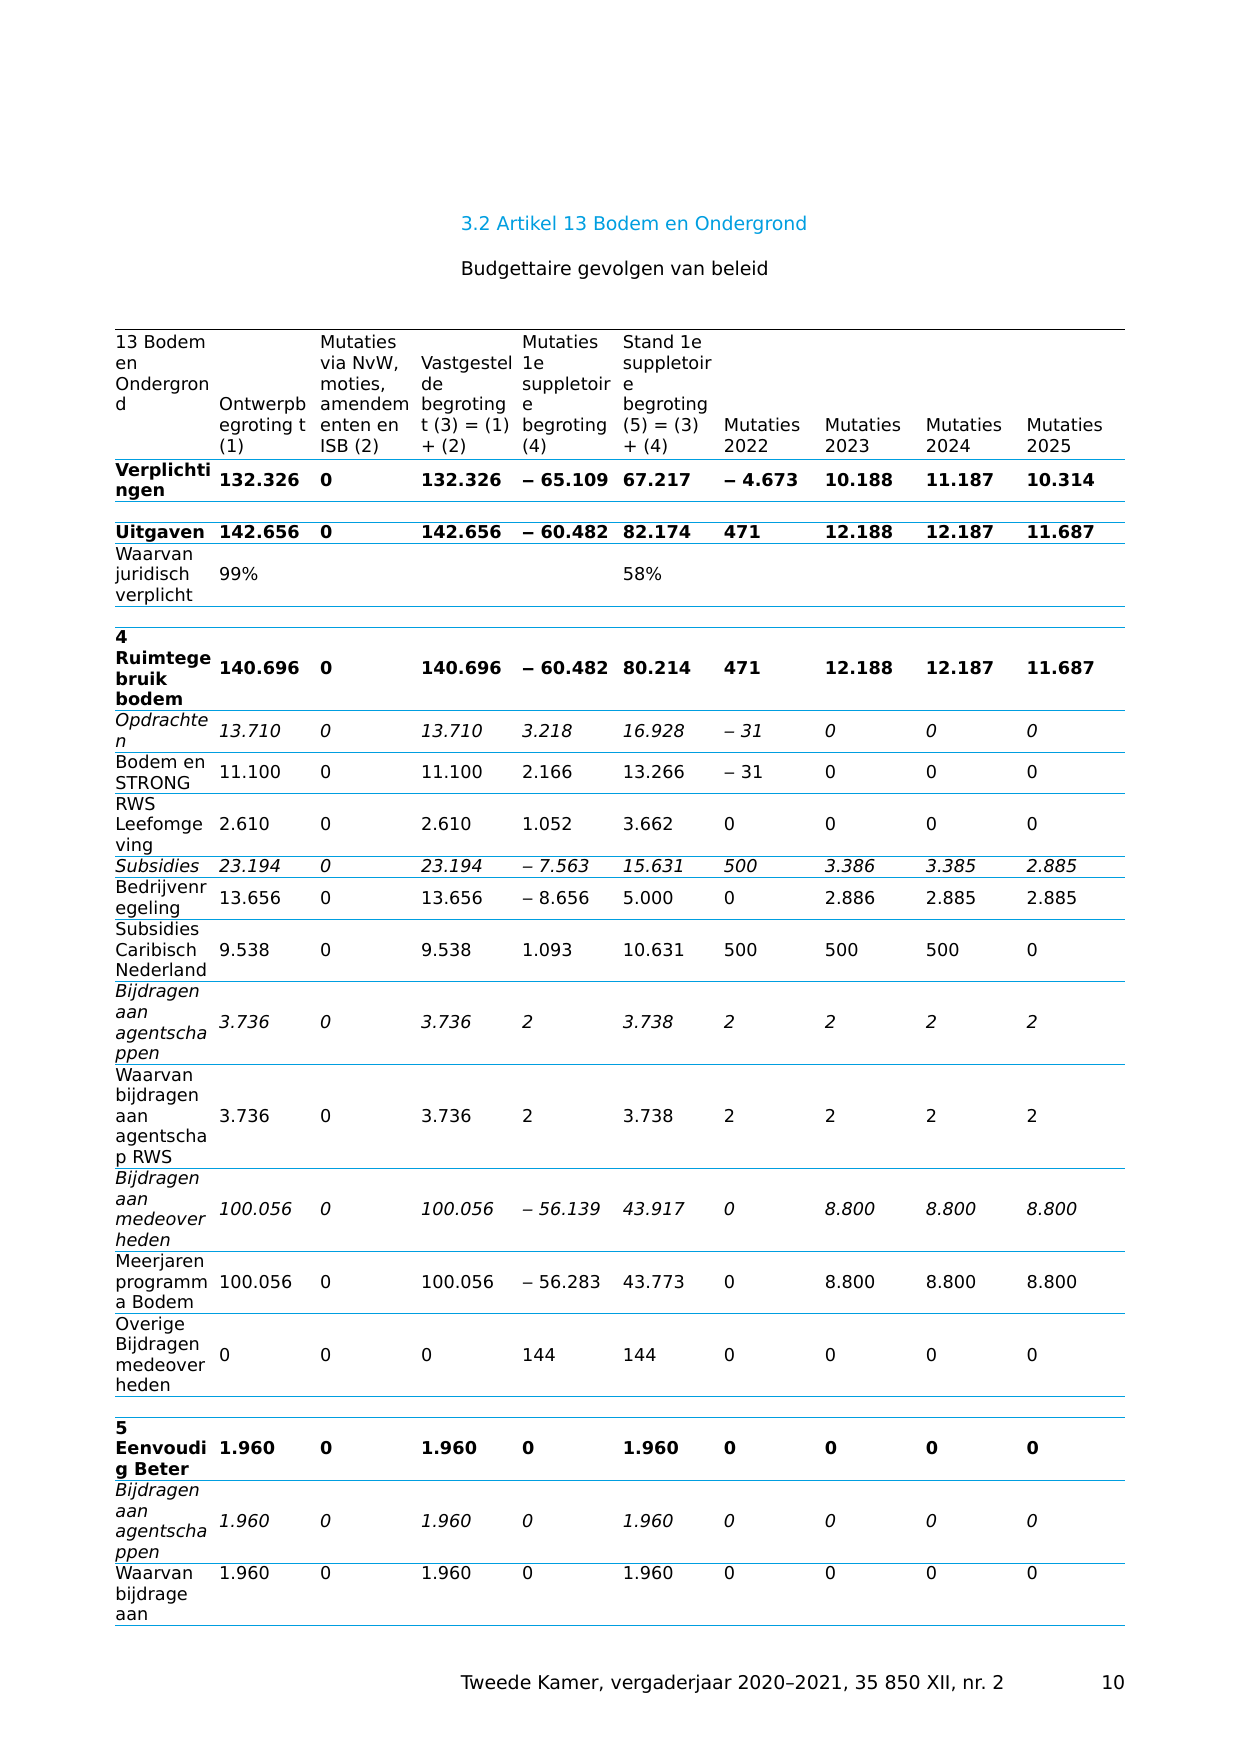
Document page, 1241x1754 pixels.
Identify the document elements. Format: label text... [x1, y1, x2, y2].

table_cell Waarvan bijdragen aan agentschap RWS [115, 1065, 216, 1168]
table_cell 100.056 [216, 1252, 317, 1313]
table_cell 8.800 [923, 1169, 1023, 1251]
table_cell [1024, 1397, 1125, 1417]
table_cell 144 [620, 1314, 721, 1396]
table_cell ‒ 60.482 [519, 523, 620, 543]
table_cell 0 [822, 711, 923, 751]
table_cell 0 [519, 1564, 620, 1625]
table_cell 500 [923, 920, 1023, 981]
table_cell 11.187 [923, 460, 1023, 501]
table_cell 13.656 [418, 878, 519, 918]
table_cell 0 [923, 794, 1023, 856]
table_cell 2 [721, 1065, 822, 1168]
table_cell 5.000 [620, 878, 721, 918]
table_cell Mutaties via NvW, moties, amendementen en ISB (2) [317, 330, 418, 459]
table_cell 3.736 [418, 982, 519, 1064]
table_cell 2 [822, 982, 923, 1064]
table_cell 100.056 [216, 1169, 317, 1251]
table_cell 144 [519, 1314, 620, 1396]
table_cell ‒ 31 [721, 711, 822, 751]
table_cell [923, 544, 1023, 606]
table_cell 3.218 [519, 711, 620, 751]
table_cell 140.696 [216, 628, 317, 710]
table_cell 2 [1024, 982, 1125, 1064]
table_cell Bijdragen aan agentschappen [115, 982, 216, 1064]
table_cell ‒ 60.482 [519, 628, 620, 710]
table_cell 0 [721, 1418, 822, 1479]
table_cell Stand 1e suppletoire begroting (5) = (3) + (4) [620, 330, 721, 459]
table_cell 1.960 [620, 1481, 721, 1563]
table_cell 1.960 [216, 1418, 317, 1479]
table_cell 80.214 [620, 628, 721, 710]
title 3.2 Artikel 13 Bodem en Ondergrond [461, 213, 1125, 235]
table_cell 500 [822, 920, 923, 981]
table_cell 13.710 [418, 711, 519, 751]
table_cell ‒ 65.109 [519, 460, 620, 501]
table_cell Verplichtingen [115, 460, 216, 501]
table_cell 11.687 [1024, 628, 1125, 710]
table_cell 0 [317, 920, 418, 981]
table_cell 12.188 [822, 523, 923, 543]
table_cell 58% [620, 544, 721, 606]
table_cell [822, 544, 923, 606]
table_cell [923, 1397, 1023, 1417]
table_cell [923, 607, 1023, 627]
table_cell 15.631 [620, 857, 721, 877]
table_cell Mutaties 2022 [721, 330, 822, 459]
table_cell 0 [923, 1314, 1023, 1396]
table_cell 0 [721, 1314, 822, 1396]
table_cell [519, 544, 620, 606]
table_cell Bodem en STRONG [115, 753, 216, 793]
table_cell 10.314 [1024, 460, 1125, 501]
table_cell 2.610 [216, 794, 317, 856]
table_cell 67.217 [620, 460, 721, 501]
table_cell 142.656 [418, 523, 519, 543]
table_cell Mutaties 2023 [822, 330, 923, 459]
table_cell 2 [519, 1065, 620, 1168]
table_cell 100.056 [418, 1252, 519, 1313]
table_cell ‒ 7.563 [519, 857, 620, 877]
table_cell Bijdragen aan medeoverheden [115, 1169, 216, 1251]
table_cell 8.800 [822, 1252, 923, 1313]
table_cell 8.800 [822, 1169, 923, 1251]
table_cell 2.885 [923, 878, 1023, 918]
table_cell 2.610 [418, 794, 519, 856]
table_cell [822, 502, 923, 522]
table_cell 0 [317, 1418, 418, 1479]
table_cell 8.800 [1024, 1169, 1125, 1251]
table_cell 12.187 [923, 628, 1023, 710]
table_cell Mutaties 2024 [923, 330, 1023, 459]
table_cell 3.386 [822, 857, 923, 877]
table_cell [115, 1397, 216, 1417]
table_cell [317, 502, 418, 522]
table_cell 4 Ruimtegebruik bodem [115, 628, 216, 710]
table_cell 2.885 [1024, 857, 1125, 877]
table_cell 0 [519, 1481, 620, 1563]
table_cell [418, 502, 519, 522]
table_cell 2.886 [822, 878, 923, 918]
table_cell [216, 1397, 317, 1417]
table_cell [519, 1397, 620, 1417]
table_cell 0 [822, 1418, 923, 1479]
table_cell 3.736 [418, 1065, 519, 1168]
table_cell 0 [822, 1564, 923, 1625]
table_cell 0 [317, 794, 418, 856]
table_cell [418, 607, 519, 627]
table_cell 11.100 [418, 753, 519, 793]
table_cell 43.917 [620, 1169, 721, 1251]
table_cell 0 [1024, 1564, 1125, 1625]
table_cell [721, 607, 822, 627]
table_cell 0 [721, 1169, 822, 1251]
table_cell 500 [721, 857, 822, 877]
table_cell 11.687 [1024, 523, 1125, 543]
table_cell 23.194 [418, 857, 519, 877]
table_cell 0 [822, 753, 923, 793]
table_cell [519, 502, 620, 522]
table_cell 0 [923, 1418, 1023, 1479]
table_cell [115, 502, 216, 522]
table_cell 8.800 [923, 1252, 1023, 1313]
table_cell Bedrijvenregeling [115, 878, 216, 918]
table_cell 16.928 [620, 711, 721, 751]
table_cell 0 [822, 1481, 923, 1563]
table_cell 2 [923, 1065, 1023, 1168]
table_cell 0 [721, 1252, 822, 1313]
table_cell [317, 607, 418, 627]
table_cell [822, 1397, 923, 1417]
table_cell 0 [822, 794, 923, 856]
table_cell 0 [721, 1481, 822, 1563]
table_cell [721, 1397, 822, 1417]
table_cell 0 [1024, 794, 1125, 856]
table_cell 3.738 [620, 1065, 721, 1168]
table_cell 1.052 [519, 794, 620, 856]
table_cell 0 [317, 753, 418, 793]
table_cell 3.385 [923, 857, 1023, 877]
table_cell 13.266 [620, 753, 721, 793]
table_cell Bijdragen aan agentschappen [115, 1481, 216, 1563]
table_cell Ontwerpbegroting t (1) [216, 330, 317, 459]
table_cell 471 [721, 628, 822, 710]
table_cell 0 [822, 1314, 923, 1396]
table_cell ‒ 4.673 [721, 460, 822, 501]
table_cell 0 [923, 1481, 1023, 1563]
table_cell 1.960 [216, 1481, 317, 1563]
table_cell Meerjarenprogramma Bodem [115, 1252, 216, 1313]
table_cell [418, 544, 519, 606]
table_cell 132.326 [216, 460, 317, 501]
table_cell 0 [317, 523, 418, 543]
table_cell Opdrachten [115, 711, 216, 751]
table_cell Mutaties 2025 [1024, 330, 1125, 459]
table_cell 140.696 [418, 628, 519, 710]
table_cell 0 [1024, 711, 1125, 751]
table_cell ‒ 56.139 [519, 1169, 620, 1251]
table_cell 1.960 [418, 1481, 519, 1563]
table_cell 2 [519, 982, 620, 1064]
table_cell Vastgestelde begroting t (3) = (1) + (2) [418, 330, 519, 459]
table_cell 2 [822, 1065, 923, 1168]
table_cell [620, 1397, 721, 1417]
table_cell 3.736 [216, 1065, 317, 1168]
table_cell [216, 607, 317, 627]
table_cell 3.662 [620, 794, 721, 856]
table_cell 0 [317, 878, 418, 918]
table_cell [620, 607, 721, 627]
table_cell [418, 1397, 519, 1417]
table_cell 2 [923, 982, 1023, 1064]
table_cell Mutaties 1e suppletoire begroting (4) [519, 330, 620, 459]
table_cell 99% [216, 544, 317, 606]
table_cell 0 [923, 1564, 1023, 1625]
table_cell 0 [317, 1481, 418, 1563]
table_cell 11.100 [216, 753, 317, 793]
table_cell 9.538 [216, 920, 317, 981]
table_cell 0 [216, 1314, 317, 1396]
table_cell Uitgaven [115, 523, 216, 543]
table_cell 0 [721, 794, 822, 856]
table_cell 2.166 [519, 753, 620, 793]
table_cell 3.738 [620, 982, 721, 1064]
table_cell 12.187 [923, 523, 1023, 543]
table_cell 9.538 [418, 920, 519, 981]
table_header Tabel 6 Budgettaire gevolgen van beleid art.13 (bedragen x € 1.000) [115, 304, 1125, 329]
table_cell [923, 502, 1023, 522]
table_cell 0 [923, 711, 1023, 751]
table_cell 12.188 [822, 628, 923, 710]
table_cell 0 [1024, 753, 1125, 793]
table_cell [822, 607, 923, 627]
table_cell 5 Eenvoudig Beter [115, 1418, 216, 1479]
title Budgettaire gevolgen van beleid [461, 258, 1125, 280]
table_cell 132.326 [418, 460, 519, 501]
table_cell 0 [721, 1564, 822, 1625]
table_cell 1.093 [519, 920, 620, 981]
table_cell 0 [317, 1252, 418, 1313]
table_cell [216, 502, 317, 522]
table_cell [1024, 607, 1125, 627]
table_cell [1024, 502, 1125, 522]
table_cell Overige Bijdragen medeoverheden [115, 1314, 216, 1396]
table_cell ‒ 31 [721, 753, 822, 793]
table_cell 0 [1024, 1418, 1125, 1479]
table_cell [115, 607, 216, 627]
table_cell 1.960 [418, 1418, 519, 1479]
table_cell 1.960 [418, 1564, 519, 1625]
table_cell 0 [317, 1065, 418, 1168]
table_cell Subsidies Caribisch Nederland [115, 920, 216, 981]
table_cell [721, 502, 822, 522]
table_cell 471 [721, 523, 822, 543]
table_cell ‒ 8.656 [519, 878, 620, 918]
table_cell 23.194 [216, 857, 317, 877]
table_cell 0 [418, 1314, 519, 1396]
table_cell Subsidies [115, 857, 216, 877]
table_cell 0 [1024, 1481, 1125, 1563]
table_cell [317, 544, 418, 606]
table_cell [721, 544, 822, 606]
table_cell 0 [317, 711, 418, 751]
table_cell 0 [1024, 920, 1125, 981]
table_cell 0 [317, 1564, 418, 1625]
table_cell ‒ 56.283 [519, 1252, 620, 1313]
table_cell 1.960 [620, 1418, 721, 1479]
table_cell 82.174 [620, 523, 721, 543]
table_cell 2.885 [1024, 878, 1125, 918]
table_cell 0 [317, 857, 418, 877]
table_cell 0 [721, 878, 822, 918]
table_cell [620, 502, 721, 522]
table_cell 43.773 [620, 1252, 721, 1313]
table_cell 142.656 [216, 523, 317, 543]
table_cell [1024, 544, 1125, 606]
table_cell 0 [317, 460, 418, 501]
table_cell 10.631 [620, 920, 721, 981]
table_cell 500 [721, 920, 822, 981]
table_cell 100.056 [418, 1169, 519, 1251]
table_cell 13.710 [216, 711, 317, 751]
table_cell 0 [317, 982, 418, 1064]
table_cell 0 [519, 1418, 620, 1479]
table_cell [519, 607, 620, 627]
table_cell 0 [317, 628, 418, 710]
table_cell 13 Bodem en Ondergrond [115, 330, 216, 459]
table_cell 8.800 [1024, 1252, 1125, 1313]
table_cell RWS Leefomgeving [115, 794, 216, 856]
table_cell Waarvan juridisch verplicht [115, 544, 216, 606]
table_cell 0 [1024, 1314, 1125, 1396]
table_cell 0 [923, 753, 1023, 793]
table_cell Waarvan bijdrage aan [115, 1564, 216, 1625]
table_cell 2 [1024, 1065, 1125, 1168]
table_cell [317, 1397, 418, 1417]
table_cell 13.656 [216, 878, 317, 918]
table_cell 0 [317, 1169, 418, 1251]
table_cell 2 [721, 982, 822, 1064]
table_cell 1.960 [216, 1564, 317, 1625]
table_cell 1.960 [620, 1564, 721, 1625]
table_cell 3.736 [216, 982, 317, 1064]
table_cell 10.188 [822, 460, 923, 501]
table_cell 0 [317, 1314, 418, 1396]
